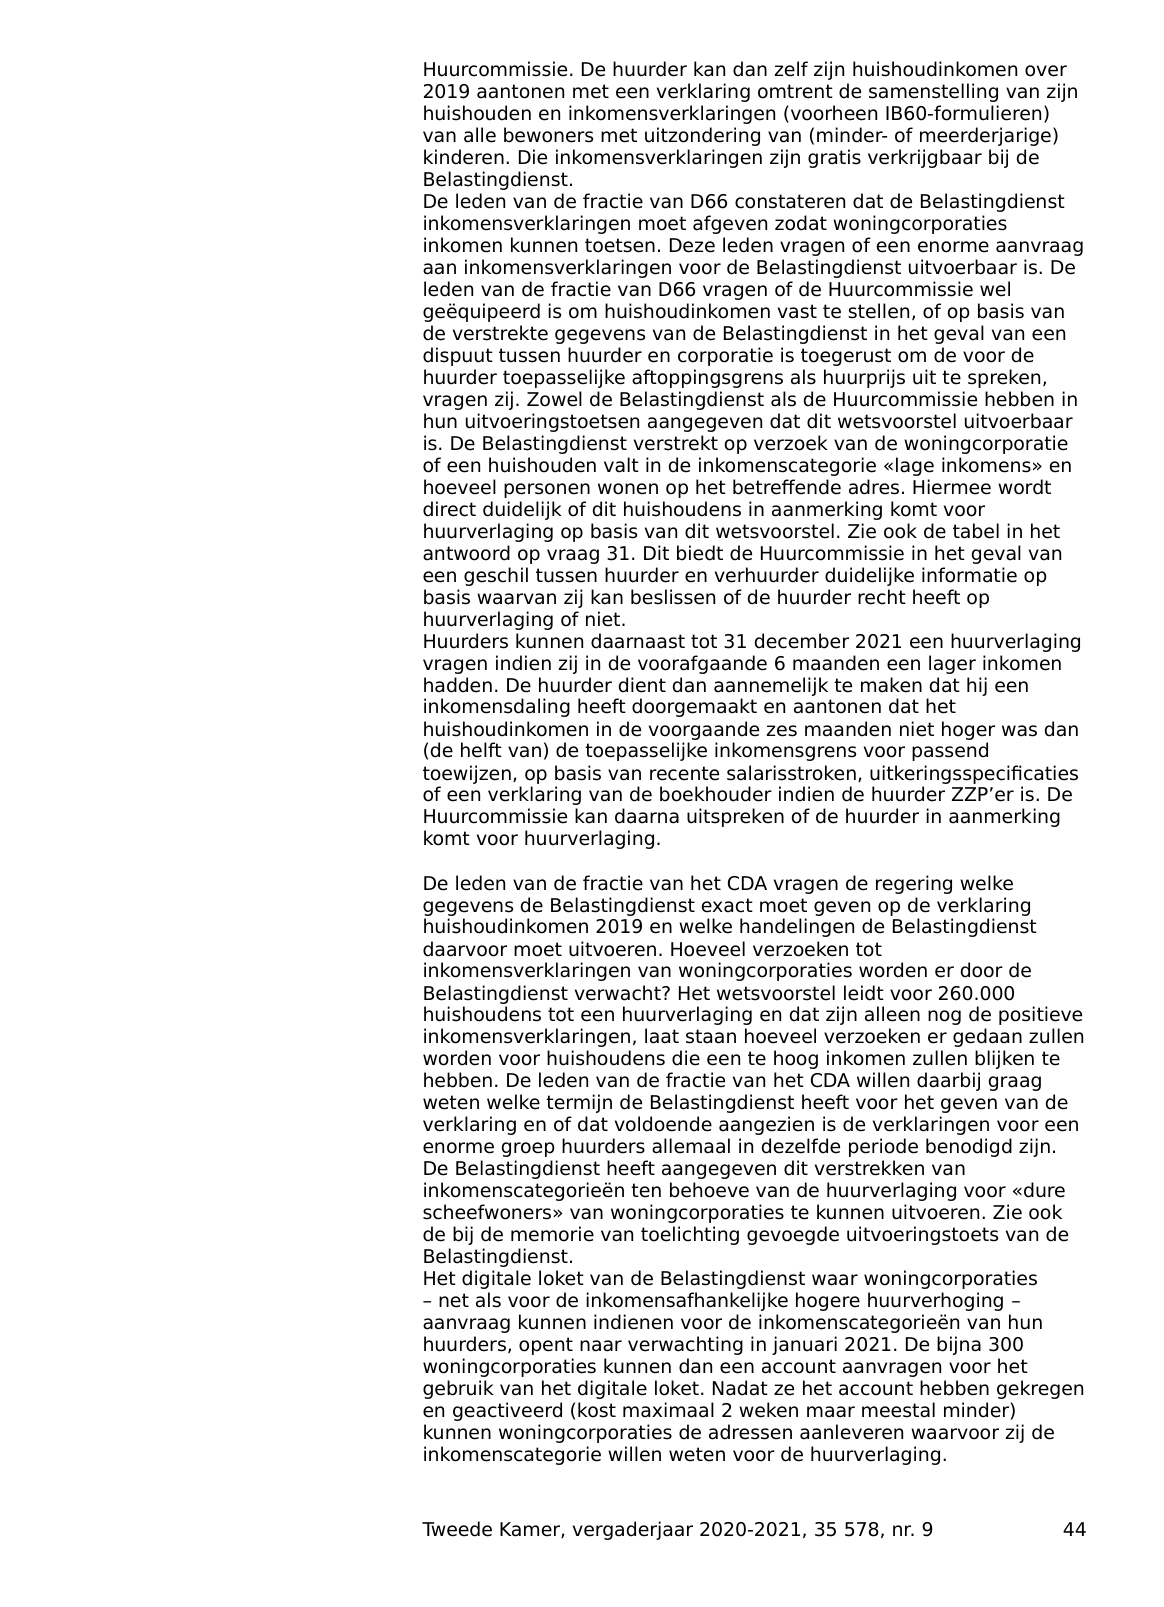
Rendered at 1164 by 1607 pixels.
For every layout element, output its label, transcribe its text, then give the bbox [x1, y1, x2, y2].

text De leden van de fractie van het CDA vragen de regering welke gegevens de Belastingdienst exact moet geven op de verklaring huishoudinkomen 2019 en welke handelingen de Belastingdienst daarvoor moet uitvoeren. Hoeveel verzoeken tot inkomensverklaringen van woningcorporaties worden er door de Belastingdienst verwacht? Het wetsvoorstel leidt voor 260.000 huishoudens tot een huurverlaging en dat zijn alleen nog de positieve inkomensverklaringen, laat staan hoeveel verzoeken er gedaan zullen worden voor huishoudens die een te hoog inkomen zullen blijken te hebben. De leden van de fractie van het CDA willen daarbij graag weten welke termijn de Belastingdienst heeft voor het geven van de verklaring en of dat voldoende aangezien is de verklaringen voor een enorme groep huurders allemaal in dezelfde periode benodigd zijn. De Belastingdienst heeft aangegeven dit verstrekken van inkomenscategorieën ten behoeve van de huurverlaging voor «dure scheefwoners» van woningcorporaties te kunnen uitvoeren. Zie ook de bij de memorie van toelichting gevoegde uitvoeringstoets van de Belastingdienst. [422, 872, 1087, 1268]
text Huurcommissie. De huurder kan dan zelf zijn huishoudinkomen over 2019 aantonen met een verklaring omtrent de samenstelling van zijn huishouden en inkomensverklaringen (voorheen IB60-formulieren) van alle bewoners met uitzondering van (minder- of meerderjarige) kinderen. Die inkomensverklaringen zijn gratis verkrijgbaar bij de Belastingdienst. [422, 59, 1087, 191]
text Huurders kunnen daarnaast tot 31 december 2021 een huurverlaging vragen indien zij in de voorafgaande 6 maanden een lager inkomen hadden. De huurder dient dan aannemelijk te maken dat hij een inkomensdaling heeft doorgemaakt en aantonen dat het huishoudinkomen in de voorgaande zes maanden niet hoger was dan (de helft van) de toepasselijke inkomensgrens voor passend toewijzen, op basis van recente salarisstroken, uitkeringsspecificaties of een verklaring van de boekhouder indien de huurder ZZP’er is. De Huurcommissie kan daarna uitspreken of de huurder in aanmerking komt voor huurverlaging. [422, 631, 1087, 850]
text De leden van de fractie van D66 constateren dat de Belastingdienst inkomensverklaringen moet afgeven zodat woningcorporaties inkomen kunnen toetsen. Deze leden vragen of een enorme aanvraag aan inkomensverklaringen voor de Belastingdienst uitvoerbaar is. De leden van de fractie van D66 vragen of de Huurcommissie wel geëquipeerd is om huishoudinkomen vast te stellen, of op basis van de verstrekte gegevens van de Belastingdienst in het geval van een dispuut tussen huurder en corporatie is toegerust om de voor de huurder toepasselijke aftoppingsgrens als huurprijs uit te spreken, vragen zij. Zowel de Belastingdienst als de Huurcommissie hebben in hun uitvoeringstoetsen aangegeven dat dit wetsvoorstel uitvoerbaar is. De Belastingdienst verstrekt op verzoek van de woningcorporatie of een huishouden valt in de inkomenscategorie «lage inkomens» en hoeveel personen wonen op het betreffende adres. Hiermee wordt direct duidelijk of dit huishoudens in aanmerking komt voor huurverlaging op basis van dit wetsvoorstel. Zie ook de tabel in het antwoord op vraag 31. Dit biedt de Huurcommissie in het geval van een geschil tussen huurder en verhuurder duidelijke informatie op basis waarvan zij kan beslissen of de huurder recht heeft op huurverlaging of niet. [422, 191, 1087, 631]
text Het digitale loket van de Belastingdienst waar woningcorporaties – net als voor de inkomensafhankelijke hogere huurverhoging – aanvraag kunnen indienen voor de inkomenscategorieën van hun huurders, opent naar verwachting in januari 2021. De bijna 300 woningcorporaties kunnen dan een account aanvragen voor het gebruik van het digitale loket. Nadat ze het account hebben gekregen en geactiveerd (kost maximaal 2 weken maar meestal minder) kunnen woningcorporaties de adressen aanleveren waarvoor zij de inkomenscategorie willen weten voor de huurverlaging. [422, 1268, 1087, 1466]
